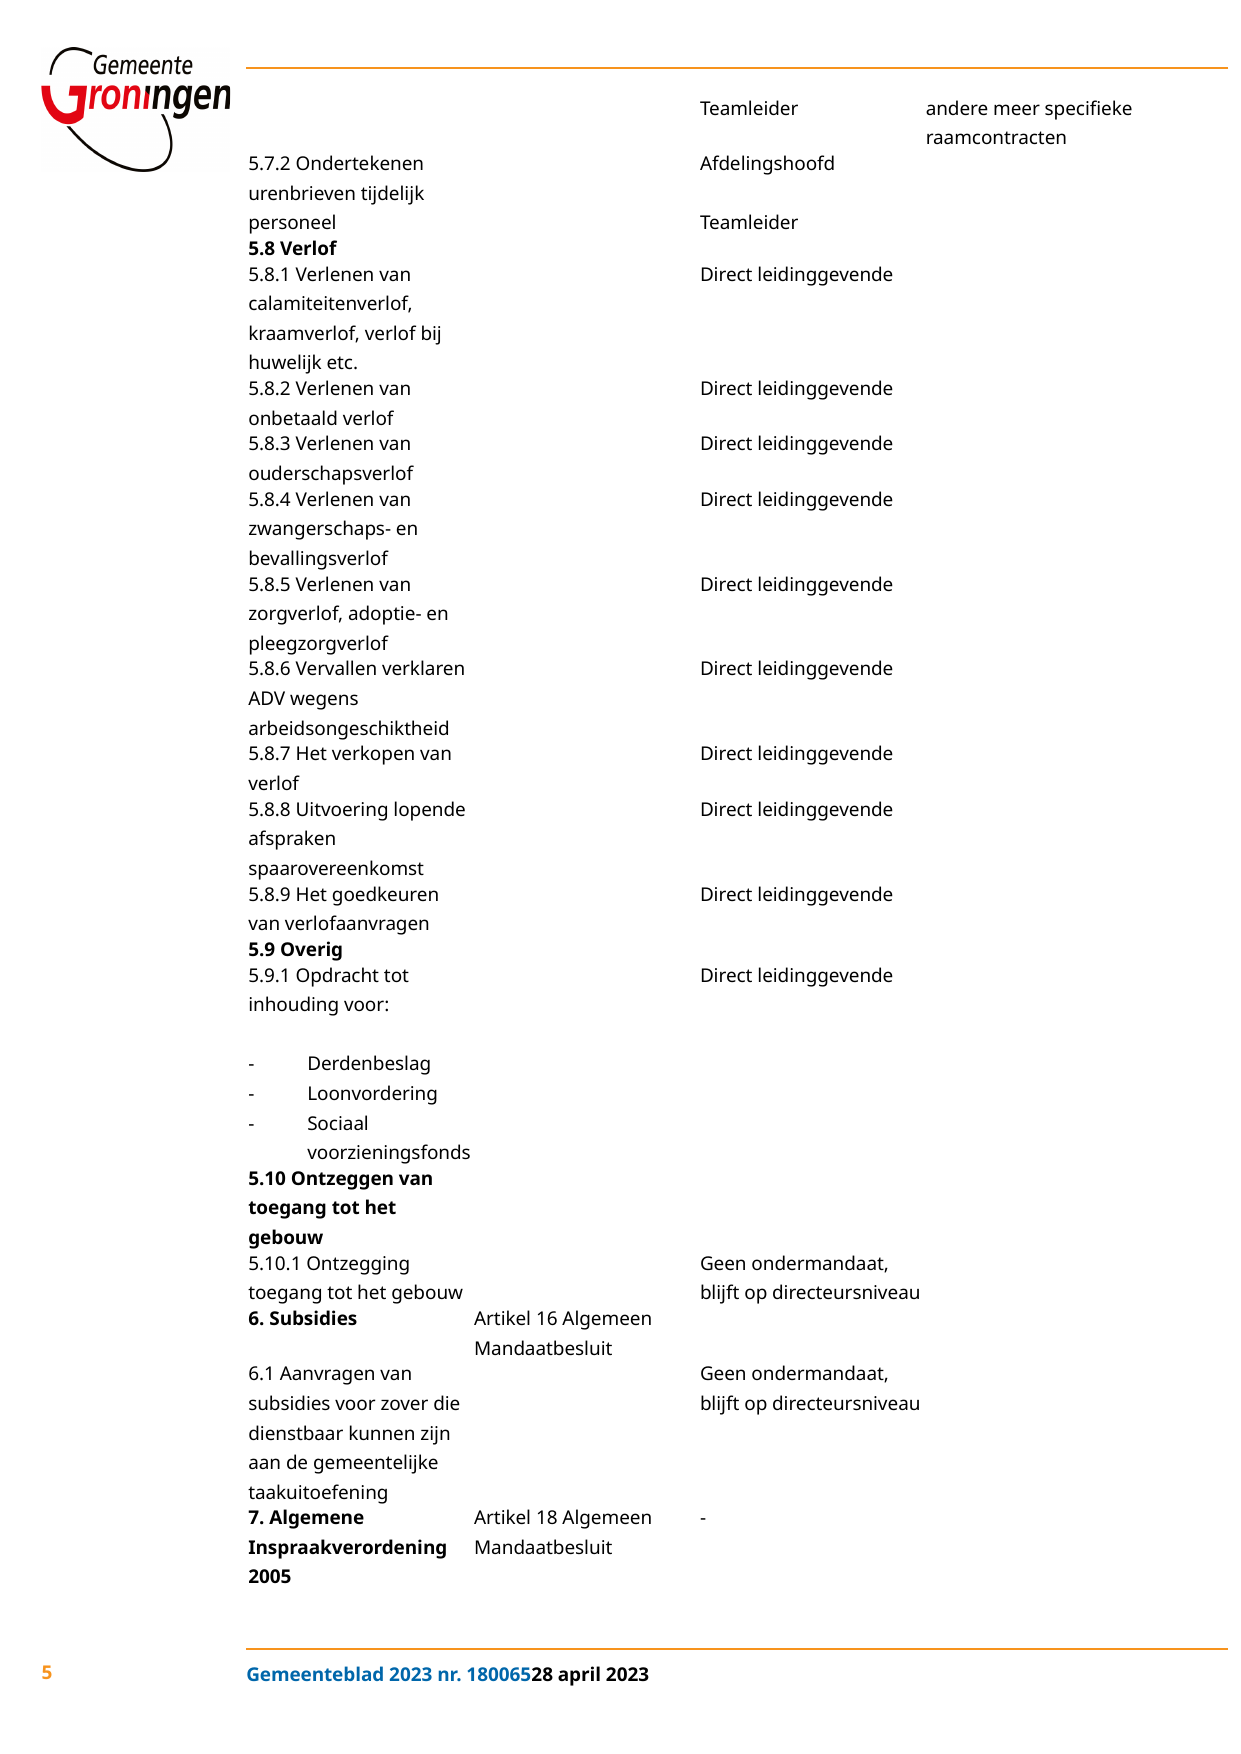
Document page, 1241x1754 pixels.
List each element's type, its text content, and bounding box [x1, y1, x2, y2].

table_cell [926, 936, 1152, 962]
table_cell 5.8 Verlof [248, 235, 474, 261]
table_cell Direct leidinggevende [700, 962, 926, 1165]
table_cell Artikel 18 Algemeen Mandaatbesluit [474, 1505, 700, 1589]
table_cell Direct leidinggevende [700, 796, 926, 881]
table_cell Direct leidinggevende [700, 741, 926, 796]
table_cell [926, 1505, 1152, 1589]
table_cell [474, 656, 700, 741]
table_cell [474, 1250, 700, 1305]
table_cell 5.7.2 Ondertekenen urenbrieven tijdelijk personeel [248, 150, 474, 235]
table_cell Direct leidinggevende [700, 486, 926, 571]
table_cell [474, 486, 700, 571]
table_cell 5.10 Ontzeggen van toegang tot het gebouw [248, 1165, 474, 1250]
table_cell [926, 375, 1152, 431]
table_cell [926, 261, 1152, 375]
table_cell 5.8.4 Verlenen van zwangerschaps- en bevallingsverlof [248, 486, 474, 571]
table_cell [474, 431, 700, 486]
table_cell [474, 881, 700, 936]
table_cell andere meer specifieke raamcontracten [926, 95, 1152, 150]
table_cell [926, 1165, 1152, 1250]
table_cell Direct leidinggevende [700, 881, 926, 936]
table_cell - [700, 1505, 926, 1589]
table_cell 6.1 Aanvragen van subsidies voor zover die dienstbaar kunnen zijn aan de gemeentelijke taakuitoefening [248, 1361, 474, 1504]
table_cell [474, 1165, 700, 1250]
table_cell [926, 962, 1152, 1165]
table_cell [926, 571, 1152, 656]
table_cell [926, 1250, 1152, 1305]
table_cell 5.8.6 Vervallen verklaren ADV wegens arbeidsongeschiktheid [248, 656, 474, 741]
table_cell [474, 936, 700, 962]
table_cell 5.9 Overig [248, 936, 474, 962]
table_cell [474, 261, 700, 375]
table_cell Afdelingshoofd Teamleider [700, 150, 926, 235]
table_cell 5.8.1 Verlenen van calamiteitenverlof, kraamverlof, verlof bij huwelijk etc. [248, 261, 474, 375]
table_cell [474, 796, 700, 881]
table_cell [926, 796, 1152, 881]
table_cell [248, 95, 474, 150]
table_cell [474, 1361, 700, 1504]
table_cell 5.8.9 Het goedkeuren van verlofaanvragen [248, 881, 474, 936]
table_cell Direct leidinggevende [700, 656, 926, 741]
table_cell Direct leidinggevende [700, 261, 926, 375]
table_cell 5.9.1 Opdracht tot inhouding voor: Derdenbeslag Loonvordering Sociaal voorzieningsfonds [248, 962, 474, 1165]
table_cell [926, 881, 1152, 936]
table_cell 6. Subsidies [248, 1305, 474, 1361]
table_cell Direct leidinggevende [700, 431, 926, 486]
table_cell [474, 95, 700, 150]
table_cell 5.8.2 Verlenen van onbetaald verlof [248, 375, 474, 431]
table_cell Geen ondermandaat, blijft op directeursniveau [700, 1250, 926, 1305]
table_cell [926, 150, 1152, 235]
table_cell [700, 936, 926, 962]
table_cell Teamleider [700, 95, 926, 150]
table_cell 5.8.7 Het verkopen van verlof [248, 741, 474, 796]
table_cell [926, 741, 1152, 796]
picture [41, 47, 231, 172]
table_cell [700, 1165, 926, 1250]
table_cell 7. Algemene Inspraakverordening 2005 [248, 1505, 474, 1589]
table_cell [700, 235, 926, 261]
table_cell [474, 741, 700, 796]
table_cell [700, 1305, 926, 1361]
table_cell Artikel 16 Algemeen Mandaatbesluit [474, 1305, 700, 1361]
table_cell Direct leidinggevende [700, 375, 926, 431]
table_cell [474, 235, 700, 261]
table_cell [926, 1305, 1152, 1361]
table_cell [926, 486, 1152, 571]
table_cell 5.8.3 Verlenen van ouderschapsverlof [248, 431, 474, 486]
table_cell [474, 571, 700, 656]
table_cell [474, 962, 700, 1165]
table_cell Geen ondermandaat, blijft op directeursniveau [700, 1361, 926, 1504]
table_cell [926, 1361, 1152, 1504]
table_cell 5.10.1 Ontzegging toegang tot het gebouw [248, 1250, 474, 1305]
table_cell [926, 656, 1152, 741]
table_cell [474, 375, 700, 431]
table_cell 5.8.8 Uitvoering lopende afspraken spaarovereenkomst [248, 796, 474, 881]
table_cell Direct leidinggevende [700, 571, 926, 656]
table_cell [926, 431, 1152, 486]
table_cell [926, 235, 1152, 261]
table_cell 5.8.5 Verlenen van zorgverlof, adoptie- en pleegzorgverlof [248, 571, 474, 656]
table_cell [474, 150, 700, 235]
